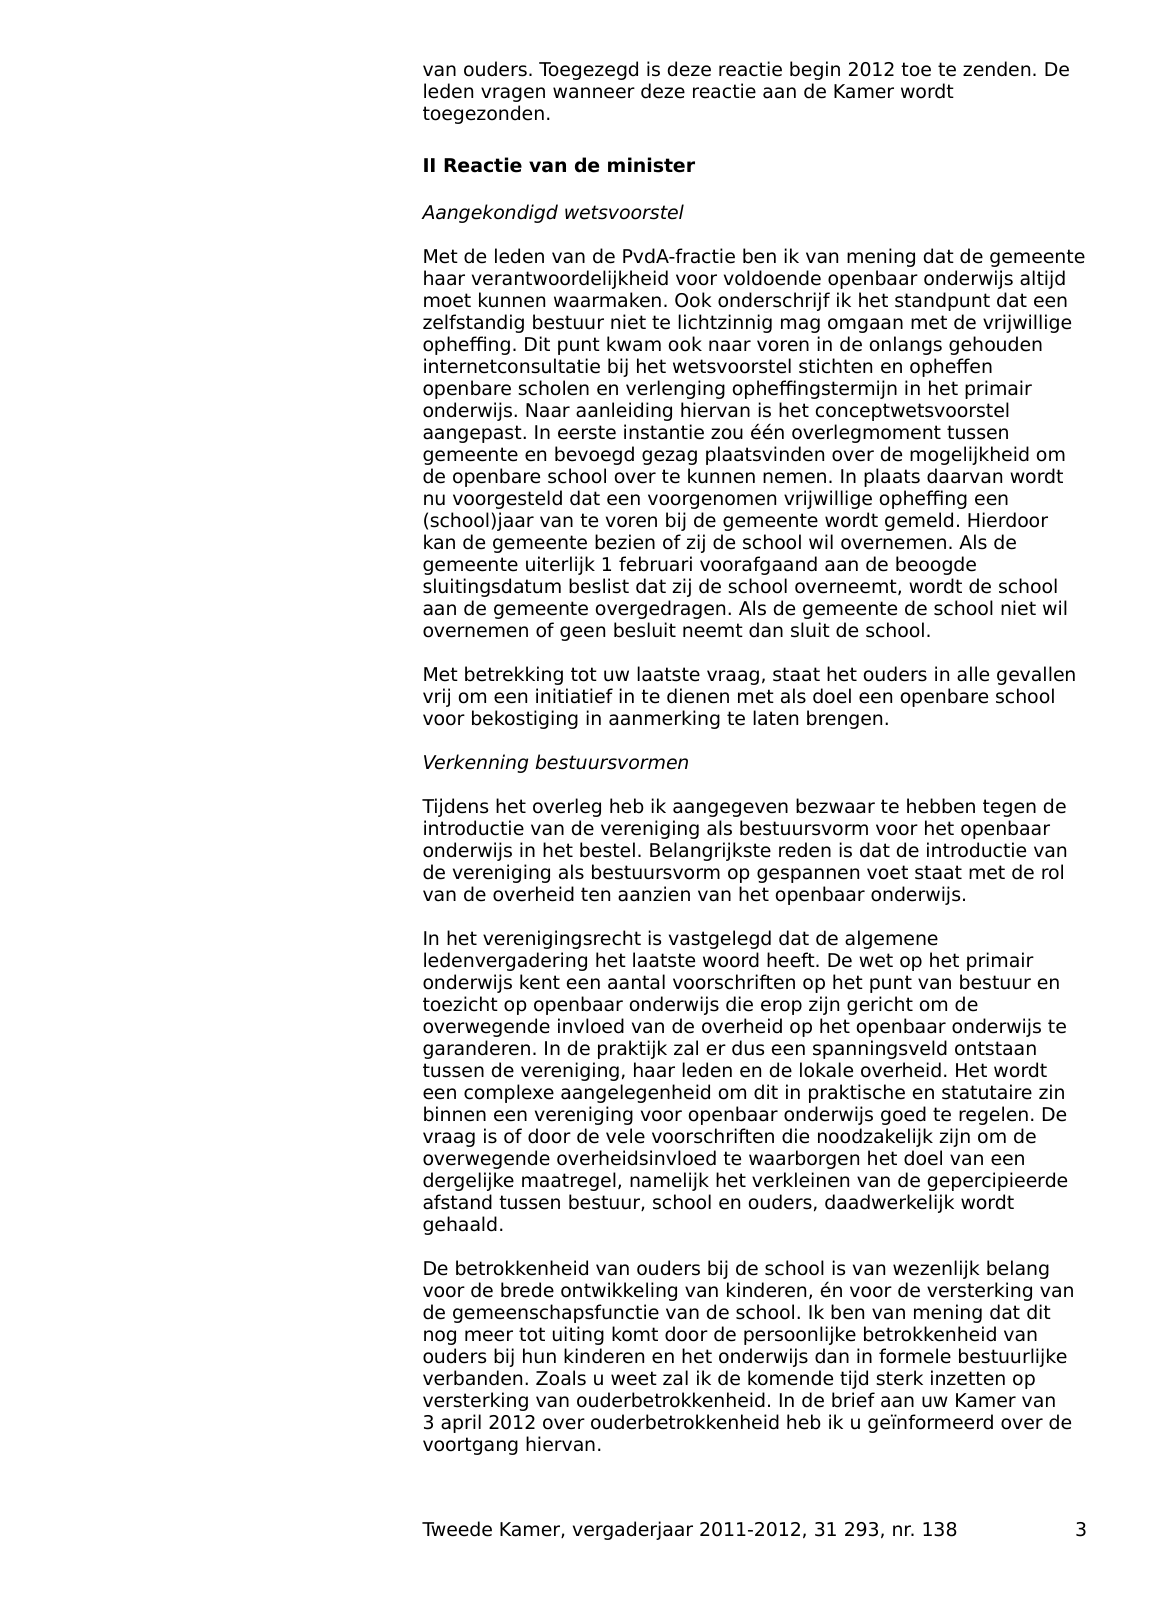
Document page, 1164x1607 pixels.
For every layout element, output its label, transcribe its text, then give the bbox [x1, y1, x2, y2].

text Met de leden van de PvdA-fractie ben ik van mening dat de gemeente haar verantwoordelijkheid voor voldoende openbaar onderwijs altijd moet kunnen waarmaken. Ook onderschrijf ik het standpunt dat een zelfstandig bestuur niet te lichtzinnig mag omgaan met de vrijwillige opheffing. Dit punt kwam ook naar voren in de onlangs gehouden internetconsultatie bij het wetsvoorstel stichten en opheffen openbare scholen en verlenging opheffingstermijn in het primair onderwijs. Naar aanleiding hiervan is het conceptwetsvoorstel aangepast. In eerste instantie zou één overlegmoment tussen gemeente en bevoegd gezag plaatsvinden over de mogelijkheid om de openbare school over te kunnen nemen. In plaats daarvan wordt nu voorgesteld dat een voorgenomen vrijwillige opheffing een (school)jaar van te voren bij de gemeente wordt gemeld. Hierdoor kan de gemeente bezien of zij de school wil overnemen. Als de gemeente uiterlijk 1 februari voorafgaand aan de beoogde sluitingsdatum beslist dat zij de school overneemt, wordt de school aan de gemeente overgedragen. Als de gemeente de school niet wil overnemen of geen besluit neemt dan sluit de school. [422, 246, 1087, 642]
subtitle Verkenning bestuursvormen [422, 752, 1087, 774]
subtitle Aangekondigd wetsvoorstel [422, 202, 1087, 224]
text Met betrekking tot uw laatste vraag, staat het ouders in alle gevallen vrij om een initiatief in te dienen met als doel een openbare school voor bekostiging in aanmerking te laten brengen. [422, 664, 1087, 730]
text Tijdens het overleg heb ik aangegeven bezwaar te hebben tegen de introductie van de vereniging als bestuursvorm voor het openbaar onderwijs in het bestel. Belangrijkste reden is dat de introductie van de vereniging als bestuursvorm op gespannen voet staat met de rol van de overheid ten aanzien van het openbaar onderwijs. [422, 796, 1087, 906]
text In het verenigingsrecht is vastgelegd dat de algemene ledenvergadering het laatste woord heeft. De wet op het primair onderwijs kent een aantal voorschriften op het punt van bestuur en toezicht op openbaar onderwijs die erop zijn gericht om de overwegende invloed van de overheid op het openbaar onderwijs te garanderen. In de praktijk zal er dus een spanningsveld ontstaan tussen de vereniging, haar leden en de lokale overheid. Het wordt een complexe aangelegenheid om dit in praktische en statutaire zin binnen een vereniging voor openbaar onderwijs goed te regelen. De vraag is of door de vele voorschriften die noodzakelijk zijn om de overwegende overheidsinvloed te waarborgen het doel van een dergelijke maatregel, namelijk het verkleinen van de gepercipieerde afstand tussen bestuur, school en ouders, daadwerkelijk wordt gehaald. [422, 928, 1087, 1236]
text De betrokkenheid van ouders bij de school is van wezenlijk belang voor de brede ontwikkeling van kinderen, én voor de versterking van de gemeenschapsfunctie van de school. Ik ben van mening dat dit nog meer tot uiting komt door de persoonlijke betrokkenheid van ouders bij hun kinderen en het onderwijs dan in formele bestuurlijke verbanden. Zoals u weet zal ik de komende tijd sterk inzetten op versterking van ouderbetrokkenheid. In de brief aan uw Kamer van 3 april 2012 over ouderbetrokkenheid heb ik u geïnformeerd over de voortgang hiervan. [422, 1258, 1087, 1456]
subtitle II Reactie van de minister [422, 155, 1087, 177]
text van ouders. Toegezegd is deze reactie begin 2012 toe te zenden. De leden vragen wanneer deze reactie aan de Kamer wordt toegezonden. [422, 59, 1087, 125]
